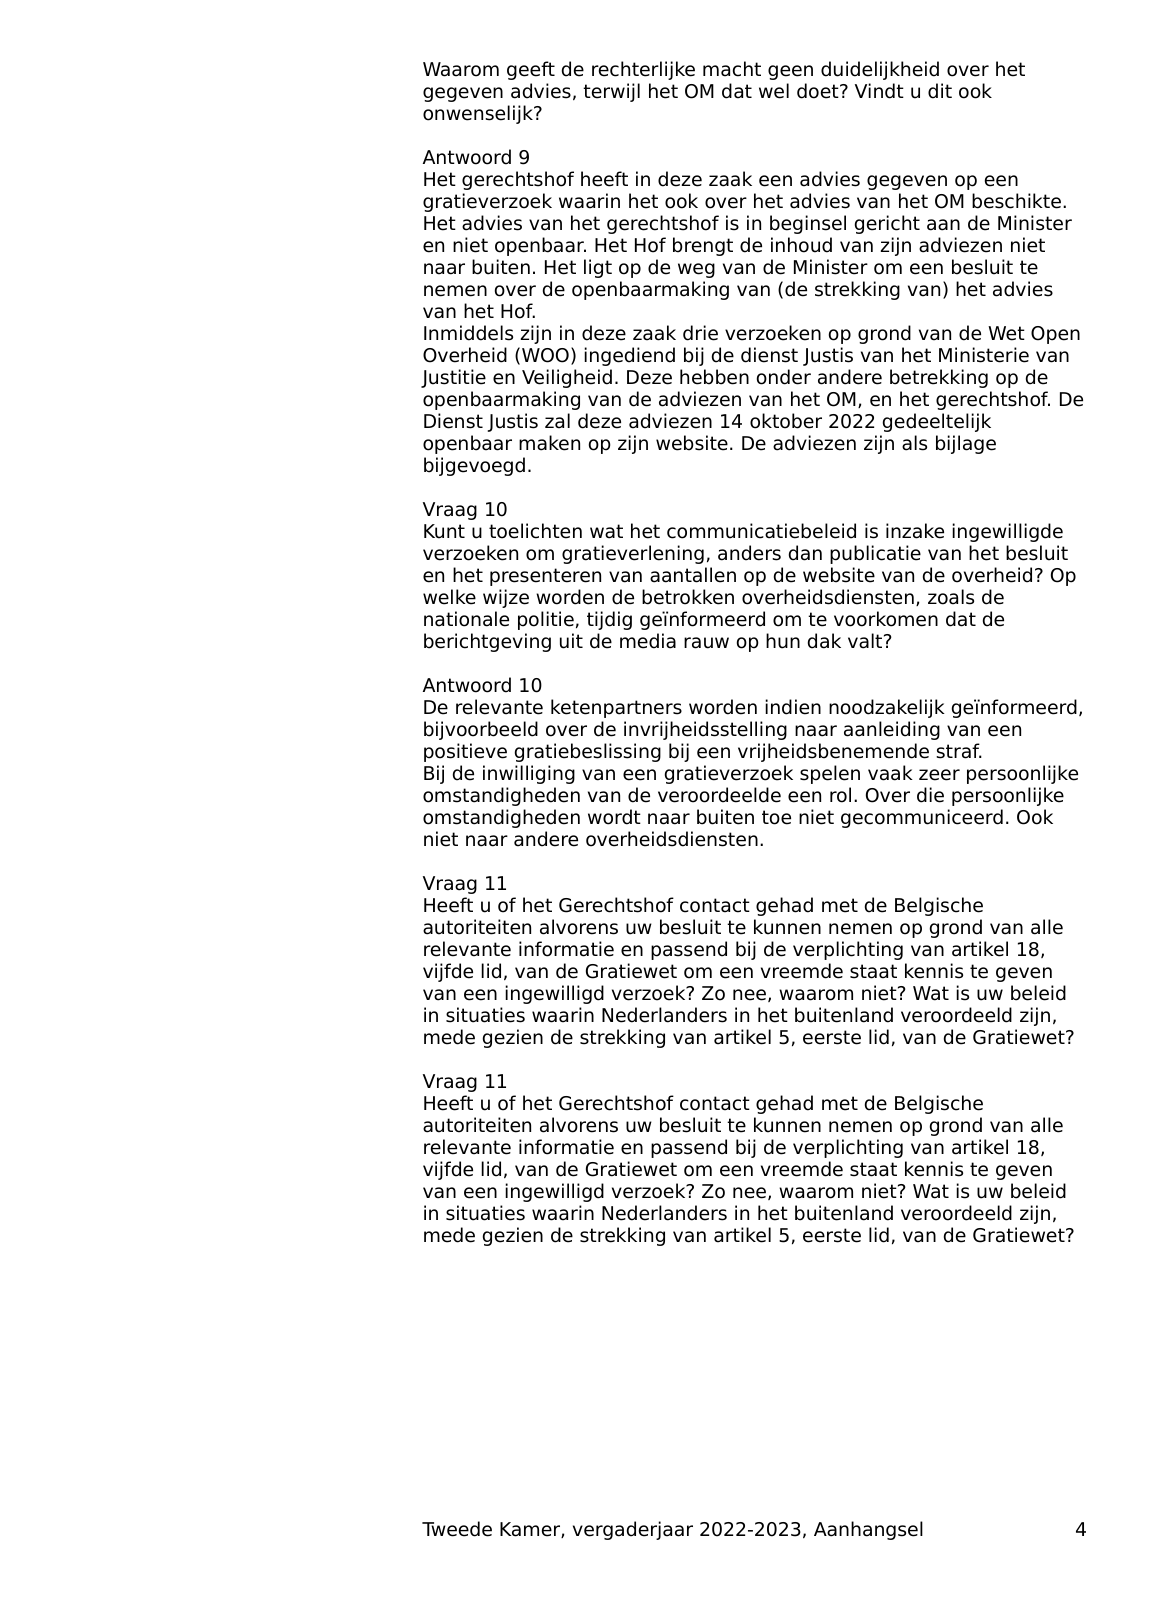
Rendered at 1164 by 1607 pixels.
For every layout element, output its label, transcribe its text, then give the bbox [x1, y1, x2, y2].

text Antwoord 10 [422, 675, 1087, 697]
text Vraag 11 [422, 1071, 1087, 1093]
text Vraag 10 [422, 499, 1087, 521]
text Kunt u toelichten wat het communicatiebeleid is inzake ingewilligde verzoeken om gratieverlening, anders dan publicatie van het besluit en het presenteren van aantallen op de website van de overheid? Op welke wijze worden de betrokken overheidsdiensten, zoals de nationale politie, tijdig geïnformeerd om te voorkomen dat de berichtgeving uit de media rauw op hun dak valt? [422, 521, 1087, 653]
text Vraag 11 [422, 873, 1087, 895]
text Waarom geeft de rechterlijke macht geen duidelijkheid over het gegeven advies, terwijl het OM dat wel doet? Vindt u dit ook onwenselijk? [422, 59, 1087, 125]
text Inmiddels zijn in deze zaak drie verzoeken op grond van de Wet Open Overheid (WOO) ingediend bij de dienst Justis van het Ministerie van Justitie en Veiligheid. Deze hebben onder andere betrekking op de openbaarmaking van de adviezen van het OM, en het gerechtshof. De Dienst Justis zal deze adviezen 14 oktober 2022 gedeeltelijk openbaar maken op zijn website. De adviezen zijn als bijlage bijgevoegd. [422, 323, 1087, 477]
text Bij de inwilliging van een gratieverzoek spelen vaak zeer persoonlijke omstandigheden van de veroordeelde een rol. Over die persoonlijke omstandigheden wordt naar buiten toe niet gecommuniceerd. Ook niet naar andere overheidsdiensten. [422, 763, 1087, 851]
text Heeft u of het Gerechtshof contact gehad met de Belgische autoriteiten alvorens uw besluit te kunnen nemen op grond van alle relevante informatie en passend bij de verplichting van artikel 18, vijfde lid, van de Gratiewet om een vreemde staat kennis te geven van een ingewilligd verzoek? Zo nee, waarom niet? Wat is uw beleid in situaties waarin Nederlanders in het buitenland veroordeeld zijn, mede gezien de strekking van artikel 5, eerste lid, van de Gratiewet? [422, 1093, 1087, 1247]
text Antwoord 9 [422, 147, 1087, 169]
text De relevante ketenpartners worden indien noodzakelijk geïnformeerd, bijvoorbeeld over de invrijheidsstelling naar aanleiding van een positieve gratiebeslissing bij een vrijheidsbenemende straf. [422, 697, 1087, 763]
text Het gerechtshof heeft in deze zaak een advies gegeven op een gratieverzoek waarin het ook over het advies van het OM beschikte. Het advies van het gerechtshof is in beginsel gericht aan de Minister en niet openbaar. Het Hof brengt de inhoud van zijn adviezen niet naar buiten. Het ligt op de weg van de Minister om een besluit te nemen over de openbaarmaking van (de strekking van) het advies van het Hof. [422, 169, 1087, 323]
text Heeft u of het Gerechtshof contact gehad met de Belgische autoriteiten alvorens uw besluit te kunnen nemen op grond van alle relevante informatie en passend bij de verplichting van artikel 18, vijfde lid, van de Gratiewet om een vreemde staat kennis te geven van een ingewilligd verzoek? Zo nee, waarom niet? Wat is uw beleid in situaties waarin Nederlanders in het buitenland veroordeeld zijn, mede gezien de strekking van artikel 5, eerste lid, van de Gratiewet? [422, 895, 1087, 1049]
